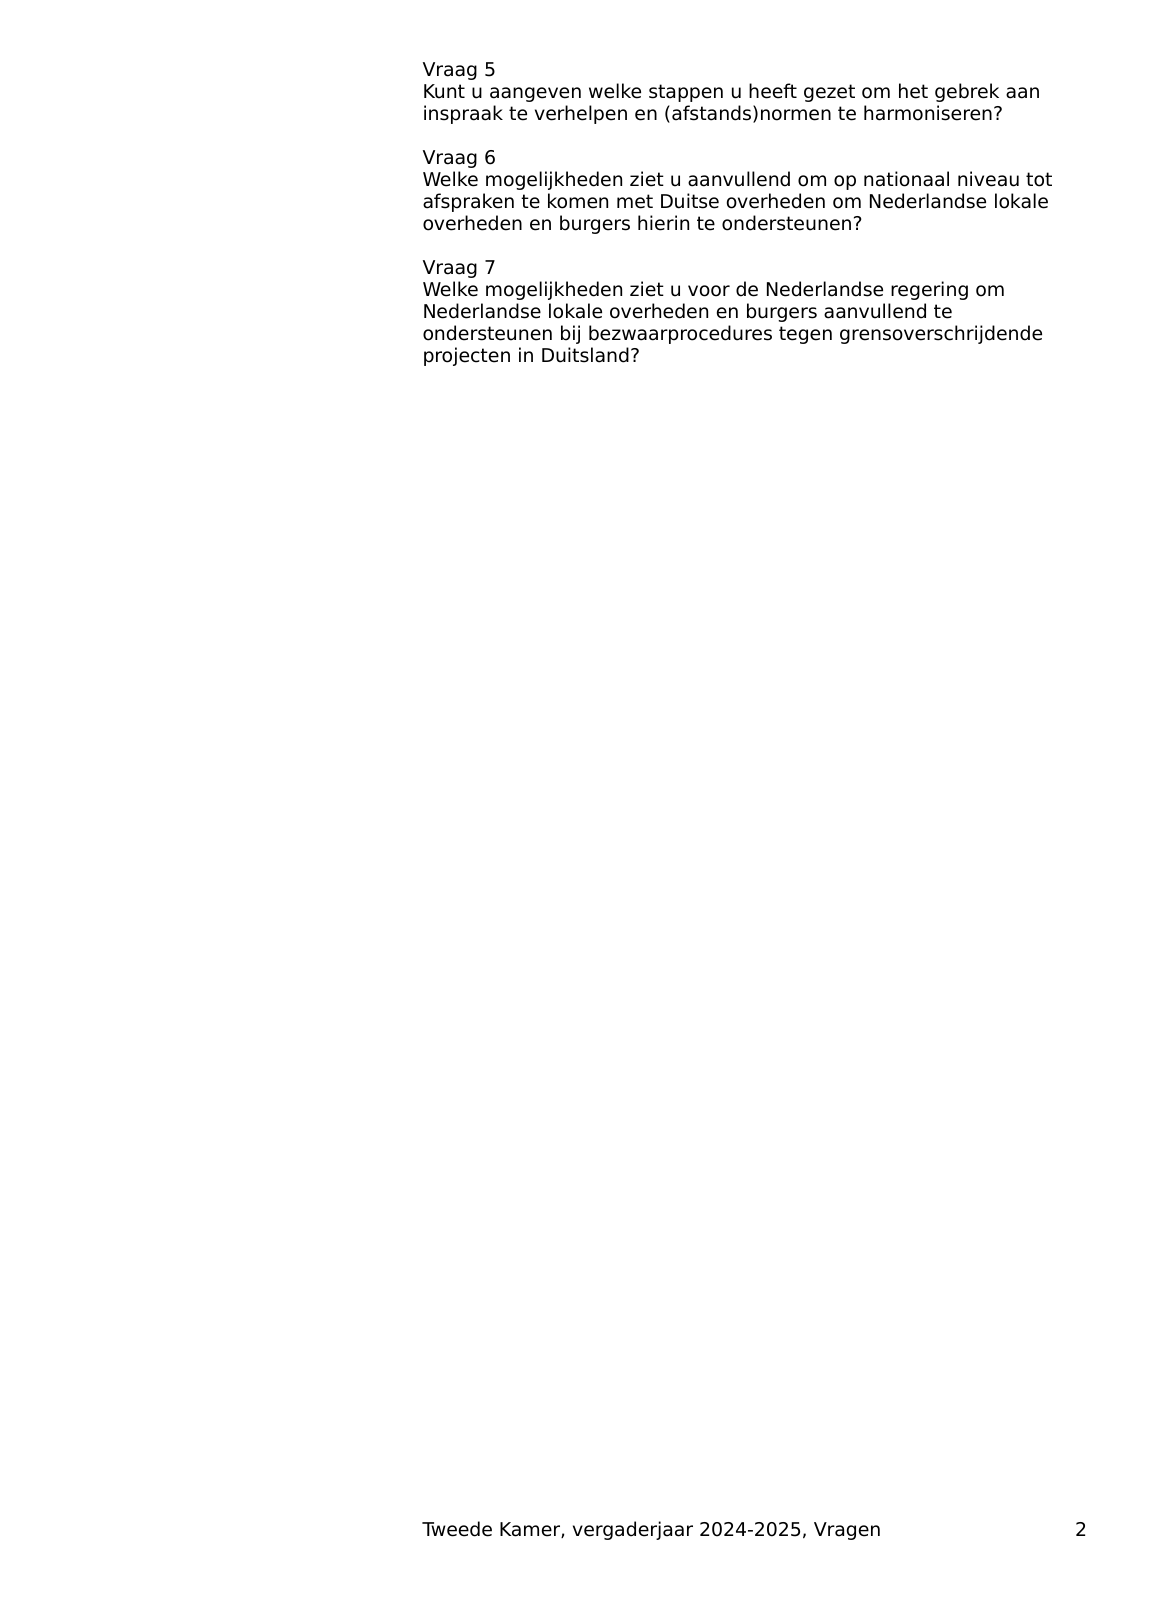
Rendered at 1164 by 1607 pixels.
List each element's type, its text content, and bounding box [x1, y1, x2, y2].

text Welke mogelijkheden ziet u voor de Nederlandse regering om Nederlandse lokale overheden en burgers aanvullend te ondersteunen bij bezwaarprocedures tegen grensoverschrijdende projecten in Duitsland? [422, 279, 1087, 367]
text Welke mogelijkheden ziet u aanvullend om op nationaal niveau tot afspraken te komen met Duitse overheden om Nederlandse lokale overheden en burgers hierin te ondersteunen? [422, 169, 1087, 235]
text Vraag 6 [422, 147, 1087, 169]
text Vraag 7 [422, 257, 1087, 279]
text Kunt u aangeven welke stappen u heeft gezet om het gebrek aan inspraak te verhelpen en (afstands)normen te harmoniseren? [422, 81, 1087, 125]
text Vraag 5 [422, 59, 1087, 81]
